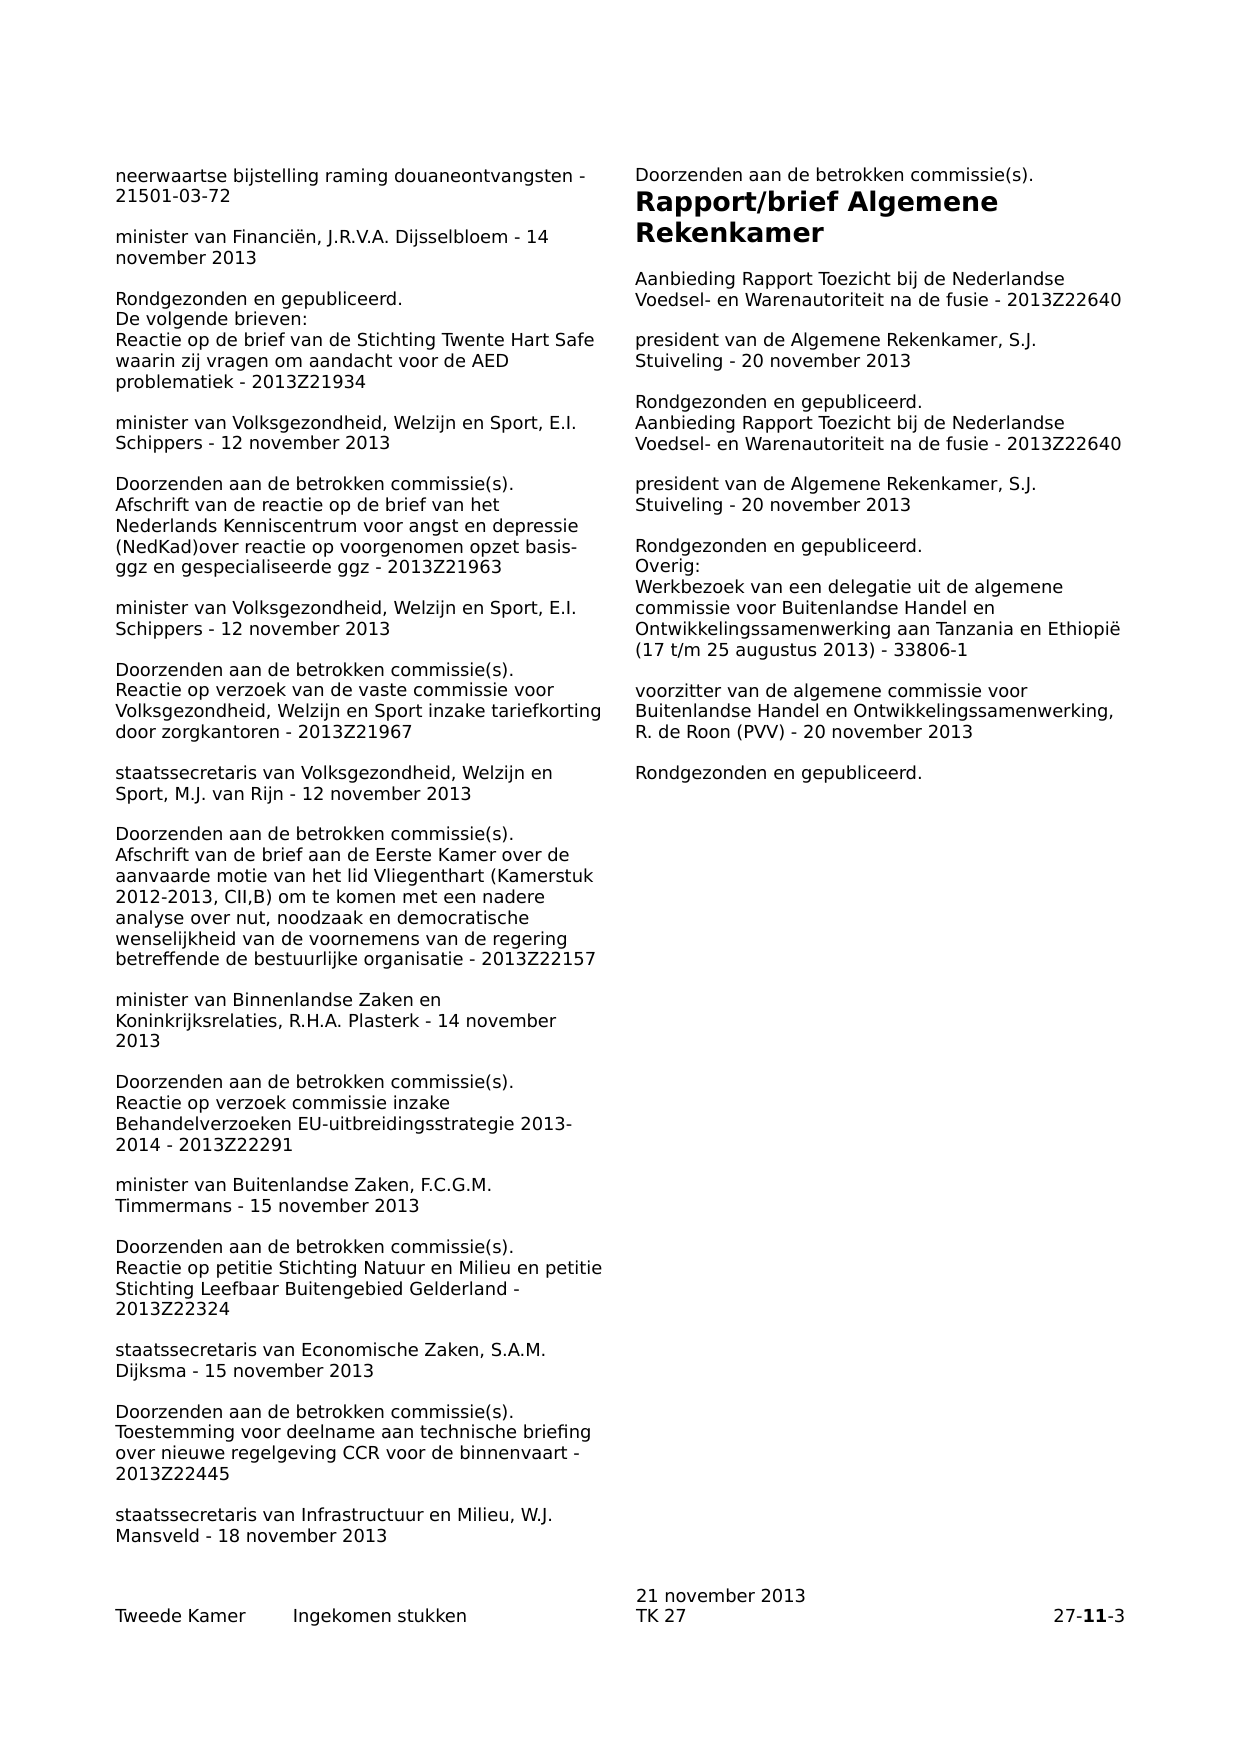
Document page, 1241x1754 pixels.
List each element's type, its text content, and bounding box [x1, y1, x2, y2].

text Doorzenden aan de betrokken commissie(s). [115, 474, 605, 495]
text minister van Financiën, J.R.V.A. Dijsselbloem - 14 november 2013 [115, 227, 605, 268]
text minister van Buitenlandse Zaken, F.C.G.M. Timmermans - 15 november 2013 [115, 1175, 605, 1217]
title Rapport/brief Algemene Rekenkamer [635, 186, 1125, 248]
text Reactie op petitie Stichting Natuur en Milieu en petitie Stichting Leefbaar Buitengebied Gelderland - 2013Z22324 [115, 1257, 605, 1320]
text Reactie op de brief van de Stichting Twente Hart Safe waarin zij vragen om aandacht voor de AED problematiek - 2013Z21934 [115, 330, 605, 392]
text Doorzenden aan de betrokken commissie(s). [115, 1401, 605, 1422]
text Doorzenden aan de betrokken commissie(s). [115, 824, 605, 845]
text Doorzenden aan de betrokken commissie(s). [115, 1072, 605, 1093]
text staatssecretaris van Volksgezondheid, Welzijn en Sport, M.J. van Rijn - 12 november 2013 [115, 763, 605, 804]
text minister van Volksgezondheid, Welzijn en Sport, E.I. Schippers - 12 november 2013 [115, 412, 605, 454]
text Aanbieding Rapport Toezicht bij de Nederlandse Voedsel- en Warenautoriteit na de fusie - 2013Z22640 [635, 268, 1125, 310]
text voorzitter van de algemene commissie voor Buitenlandse Handel en Ontwikkelingssamenwerking, R. de Roon (PVV) - 20 november 2013 [635, 680, 1125, 743]
text Rondgezonden en gepubliceerd. [635, 536, 1125, 556]
text Werkbezoek van een delegatie uit de algemene commissie voor Buitenlandse Handel en Ontwikkelingssamenwerking aan Tanzania en Ethiopië (17 t/m 25 augustus 2013) - 33806-1 [635, 577, 1125, 660]
text neerwaartse bijstelling raming douaneontvangsten - 21501-03-72 [115, 165, 605, 207]
text Reactie op verzoek van de vaste commissie voor Volksgezondheid, Welzijn en Sport inzake tariefkorting door zorgkantoren - 2013Z21967 [115, 680, 605, 743]
text staatssecretaris van Infrastructuur en Milieu, W.J. Mansveld - 18 november 2013 [115, 1505, 605, 1546]
text Doorzenden aan de betrokken commissie(s). [115, 1237, 605, 1257]
text Reactie op verzoek commissie inzake Behandelverzoeken EU-uitbreidingsstrategie 2013-2014 - 2013Z22291 [115, 1093, 605, 1155]
text president van de Algemene Rekenkamer, S.J. Stuiveling - 20 november 2013 [635, 474, 1125, 516]
text Rondgezonden en gepubliceerd. [635, 763, 1125, 783]
text president van de Algemene Rekenkamer, S.J. Stuiveling - 20 november 2013 [635, 330, 1125, 372]
text De volgende brieven: [115, 309, 605, 330]
text Aanbieding Rapport Toezicht bij de Nederlandse Voedsel- en Warenautoriteit na de fusie - 2013Z22640 [635, 412, 1125, 454]
text staatssecretaris van Economische Zaken, S.A.M. Dijksma - 15 november 2013 [115, 1340, 605, 1381]
text minister van Volksgezondheid, Welzijn en Sport, E.I. Schippers - 12 november 2013 [115, 598, 605, 639]
text minister van Binnenlandse Zaken en Koninkrijksrelaties, R.H.A. Plasterk - 14 november 2013 [115, 990, 605, 1052]
text Rondgezonden en gepubliceerd. [115, 288, 605, 309]
text Doorzenden aan de betrokken commissie(s). [635, 165, 1125, 186]
text Rondgezonden en gepubliceerd. [635, 392, 1125, 412]
text Afschrift van de reactie op de brief van het Nederlands Kenniscentrum voor angst en depressie (NedKad)over reactie op voorgenomen opzet basis-ggz en gespecialiseerde ggz - 2013Z21963 [115, 495, 605, 578]
text Toestemming voor deelname aan technische briefing over nieuwe regelgeving CCR voor de binnenvaart - 2013Z22445 [115, 1422, 605, 1485]
text Doorzenden aan de betrokken commissie(s). [115, 659, 605, 680]
text Overig: [635, 556, 1125, 577]
text Afschrift van de brief aan de Eerste Kamer over de aanvaarde motie van het lid Vliegenthart (Kamerstuk 2012-2013, CII,B) om te komen met een nadere analyse over nut, noodzaak en democratische wenselijkheid van de voornemens van de regering betreffende de bestuurlijke organisatie - 2013Z22157 [115, 845, 605, 970]
